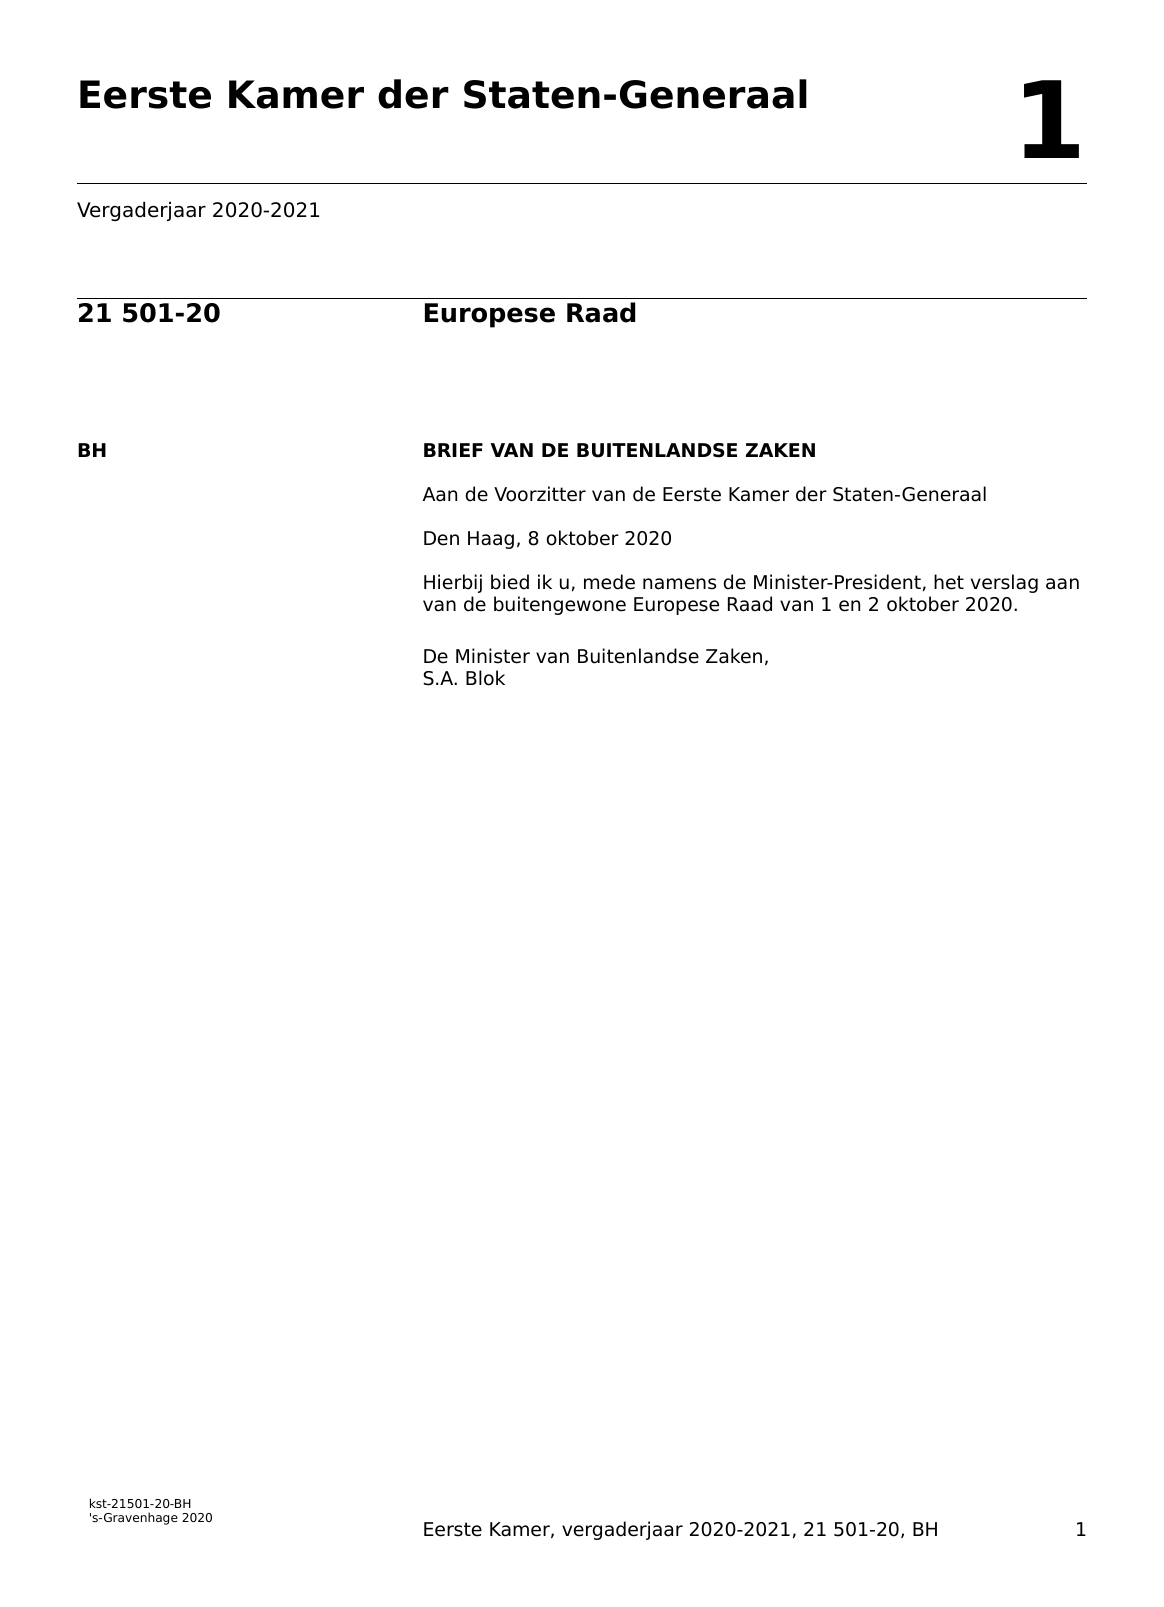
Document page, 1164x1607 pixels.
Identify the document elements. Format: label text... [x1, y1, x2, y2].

table_header 1 [886, 59, 1087, 183]
text De Minister van Buitenlandse Zaken, S.A. Blok [422, 646, 1087, 690]
subtitle 21 501-20 Europese Raad [77, 299, 1087, 329]
text Hierbij bied ik u, mede namens de Minister-President, het verslag aan van de buitengewone Europese Raad van 1 en 2 oktober 2020. [422, 572, 1087, 616]
text 's-Gravenhage 2020 [88, 1511, 323, 1525]
table_header Eerste Kamer der Staten-Generaal [77, 59, 886, 183]
text kst-21501-20-BH [88, 1497, 323, 1511]
table_cell Vergaderjaar 2020-2021 [77, 184, 1087, 298]
subtitle BH BRIEF VAN DE BUITENLANDSE ZAKEN [77, 440, 1087, 462]
text Aan de Voorzitter van de Eerste Kamer der Staten-Generaal [422, 484, 1087, 506]
text Den Haag, 8 oktober 2020 [422, 528, 1087, 550]
